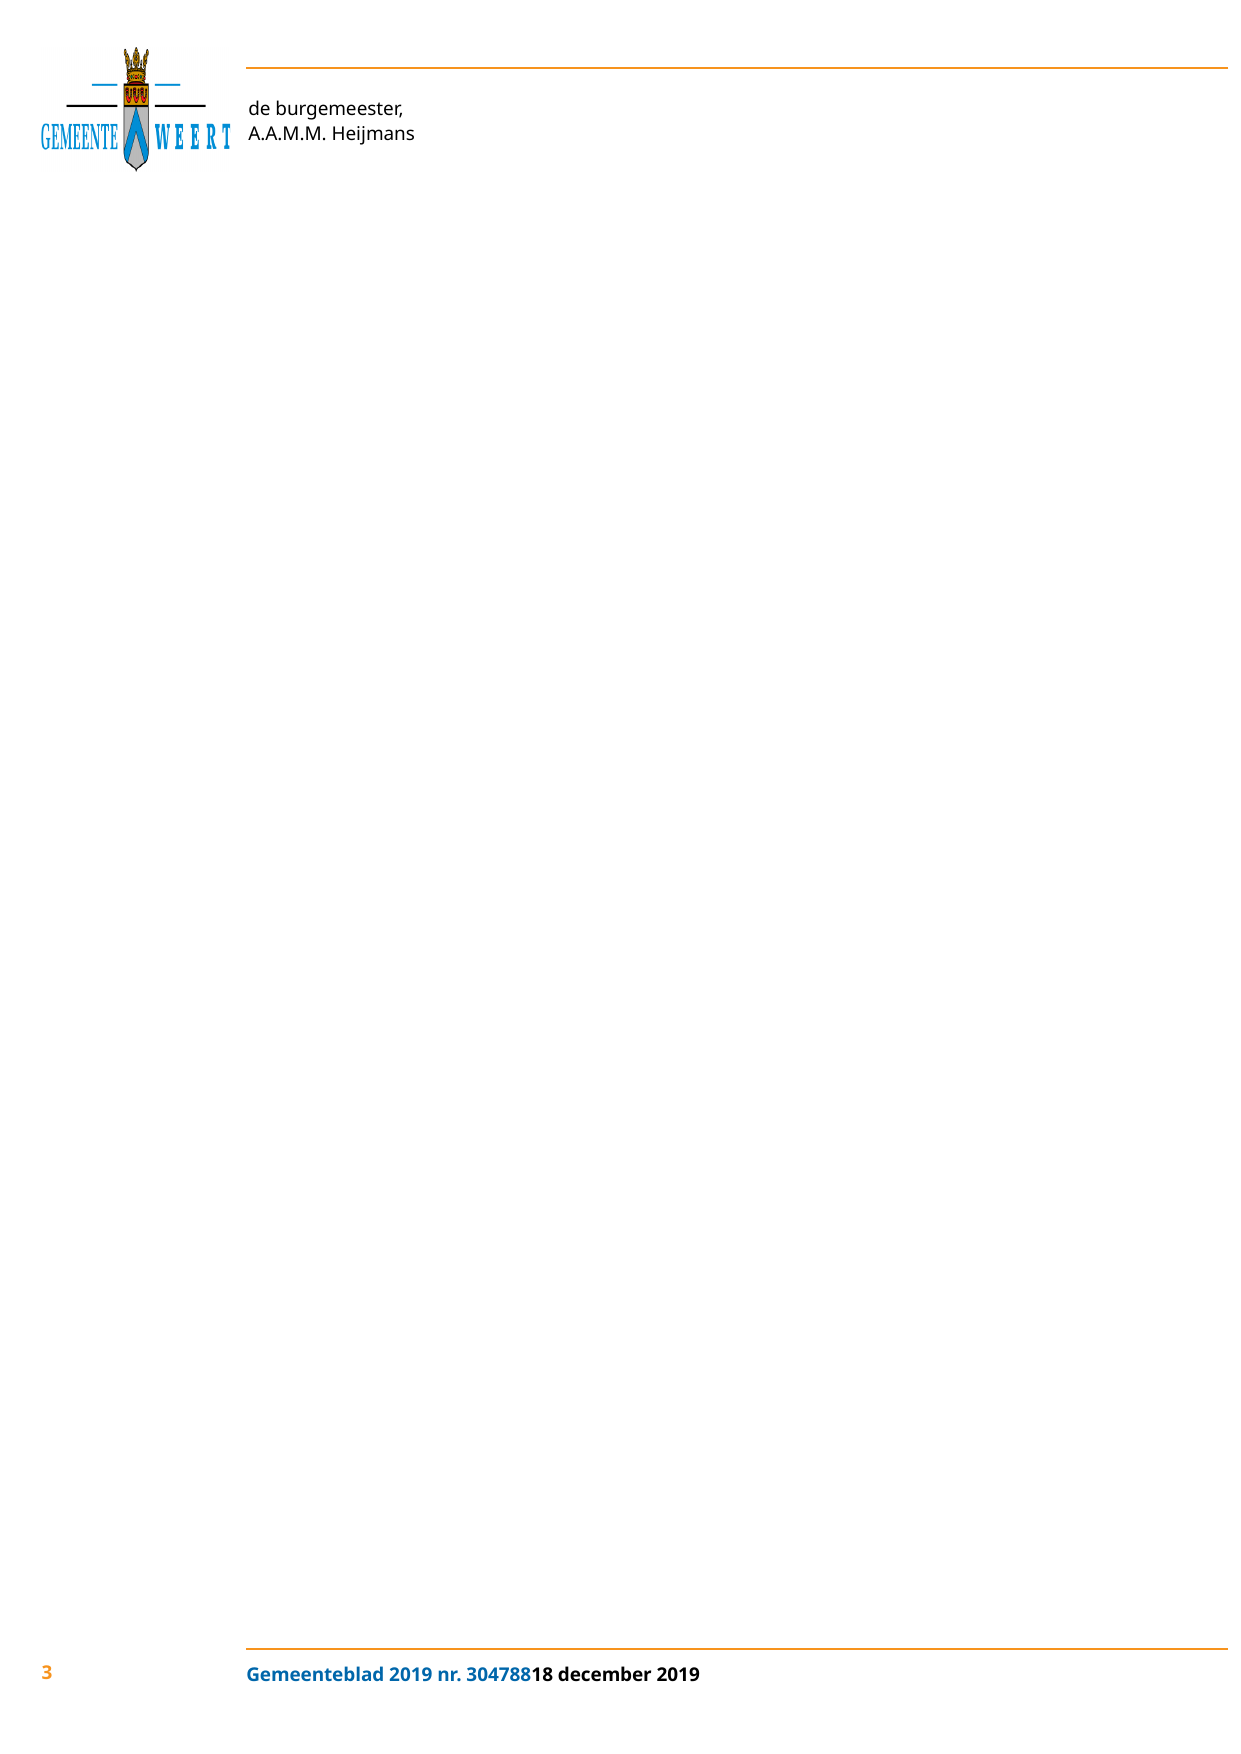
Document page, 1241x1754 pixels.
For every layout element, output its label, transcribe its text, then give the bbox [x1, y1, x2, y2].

text A.A.M.M. Heijmans [248, 121, 1152, 146]
picture [41, 47, 231, 172]
text de burgemeester, [248, 95, 1152, 121]
